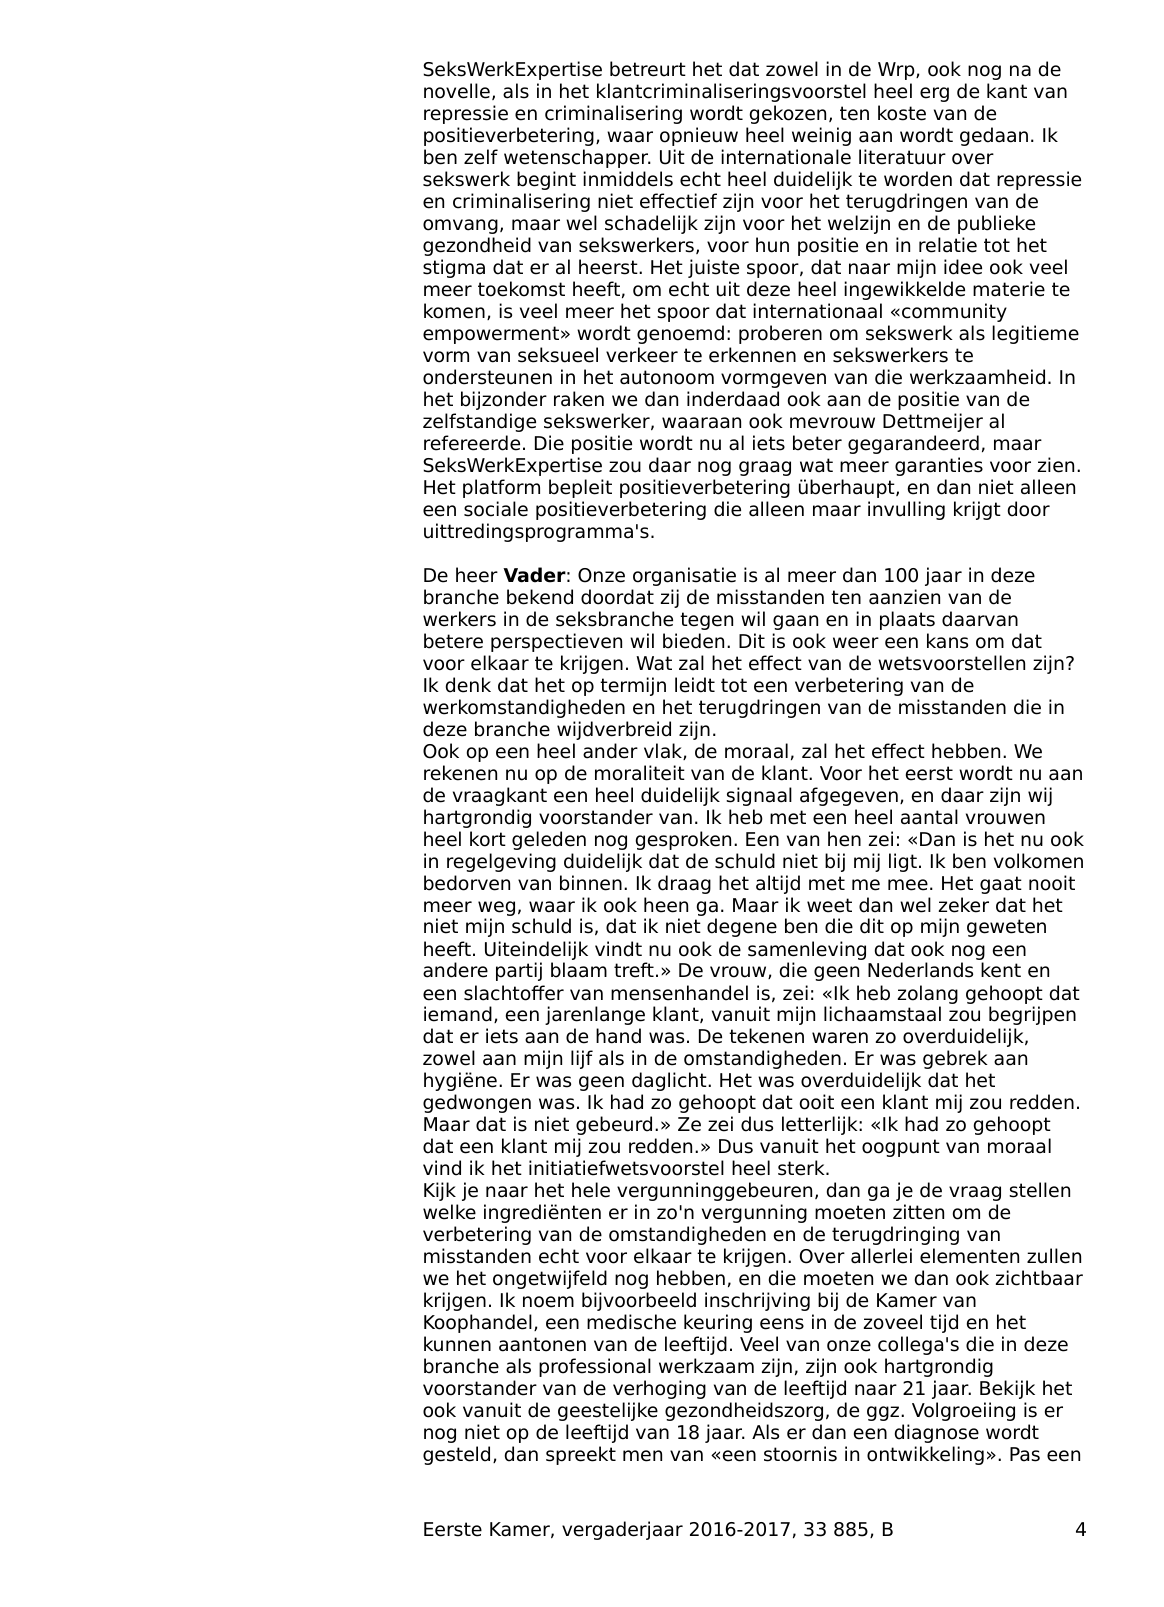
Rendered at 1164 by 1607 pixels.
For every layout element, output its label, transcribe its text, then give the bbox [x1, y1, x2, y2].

text Ook op een heel ander vlak, de moraal, zal het effect hebben. We rekenen nu op de moraliteit van de klant. Voor het eerst wordt nu aan de vraagkant een heel duidelijk signaal afgegeven, en daar zijn wij hartgrondig voorstander van. Ik heb met een heel aantal vrouwen heel kort geleden nog gesproken. Een van hen zei: «Dan is het nu ook in regelgeving duidelijk dat de schuld niet bij mij ligt. Ik ben volkomen bedorven van binnen. Ik draag het altijd met me mee. Het gaat nooit meer weg, waar ik ook heen ga. Maar ik weet dan wel zeker dat het niet mijn schuld is, dat ik niet degene ben die dit op mijn geweten heeft. Uiteindelijk vindt nu ook de samenleving dat ook nog een andere partij blaam treft.» De vrouw, die geen Nederlands kent en een slachtoffer van mensenhandel is, zei: «Ik heb zolang gehoopt dat iemand, een jarenlange klant, vanuit mijn lichaamstaal zou begrijpen dat er iets aan de hand was. De tekenen waren zo overduidelijk, zowel aan mijn lijf als in de omstandigheden. Er was gebrek aan hygiëne. Er was geen daglicht. Het was overduidelijk dat het gedwongen was. Ik had zo gehoopt dat ooit een klant mij zou redden. Maar dat is niet gebeurd.» Ze zei dus letterlijk: «Ik had zo gehoopt dat een klant mij zou redden.» Dus vanuit het oogpunt van moraal vind ik het initiatiefwetsvoorstel heel sterk. [422, 741, 1087, 1180]
text De heer Vader: Onze organisatie is al meer dan 100 jaar in deze branche bekend doordat zij de misstanden ten aanzien van de werkers in de seksbranche tegen wil gaan en in plaats daarvan betere perspectieven wil bieden. Dit is ook weer een kans om dat voor elkaar te krijgen. Wat zal het effect van de wetsvoorstellen zijn? Ik denk dat het op termijn leidt tot een verbetering van de werkomstandigheden en het terugdringen van de misstanden die in deze branche wijdverbreid zijn. [422, 565, 1087, 741]
text SeksWerkExpertise betreurt het dat zowel in de Wrp, ook nog na de novelle, als in het klantcriminaliseringsvoorstel heel erg de kant van repressie en criminalisering wordt gekozen, ten koste van de positieverbetering, waar opnieuw heel weinig aan wordt gedaan. Ik ben zelf wetenschapper. Uit de internationale literatuur over sekswerk begint inmiddels echt heel duidelijk te worden dat repressie en criminalisering niet effectief zijn voor het terugdringen van de omvang, maar wel schadelijk zijn voor het welzijn en de publieke gezondheid van sekswerkers, voor hun positie en in relatie tot het stigma dat er al heerst. Het juiste spoor, dat naar mijn idee ook veel meer toekomst heeft, om echt uit deze heel ingewikkelde materie te komen, is veel meer het spoor dat internationaal «community empowerment» wordt genoemd: proberen om sekswerk als legitieme vorm van seksueel verkeer te erkennen en sekswerkers te ondersteunen in het autonoom vormgeven van die werkzaamheid. In het bijzonder raken we dan inderdaad ook aan de positie van de zelfstandige sekswerker, waaraan ook mevrouw Dettmeijer al refereerde. Die positie wordt nu al iets beter gegarandeerd, maar SeksWerkExpertise zou daar nog graag wat meer garanties voor zien. Het platform bepleit positieverbetering überhaupt, en dan niet alleen een sociale positieverbetering die alleen maar invulling krijgt door uittredingsprogramma's. [422, 59, 1087, 543]
text Kijk je naar het hele vergunninggebeuren, dan ga je de vraag stellen welke ingrediënten er in zo'n vergunning moeten zitten om de verbetering van de omstandigheden en de terugdringing van misstanden echt voor elkaar te krijgen. Over allerlei elementen zullen we het ongetwijfeld nog hebben, en die moeten we dan ook zichtbaar krijgen. Ik noem bijvoorbeeld inschrijving bij de Kamer van Koophandel, een medische keuring eens in de zoveel tijd en het kunnen aantonen van de leeftijd. Veel van onze collega's die in deze branche als professional werkzaam zijn, zijn ook hartgrondig voorstander van de verhoging van de leeftijd naar 21 jaar. Bekijk het ook vanuit de geestelijke gezondheidszorg, de ggz. Volgroeiing is er nog niet op de leeftijd van 18 jaar. Als er dan een diagnose wordt gesteld, dan spreekt men van «een stoornis in ontwikkeling». Pas een [422, 1180, 1087, 1466]
